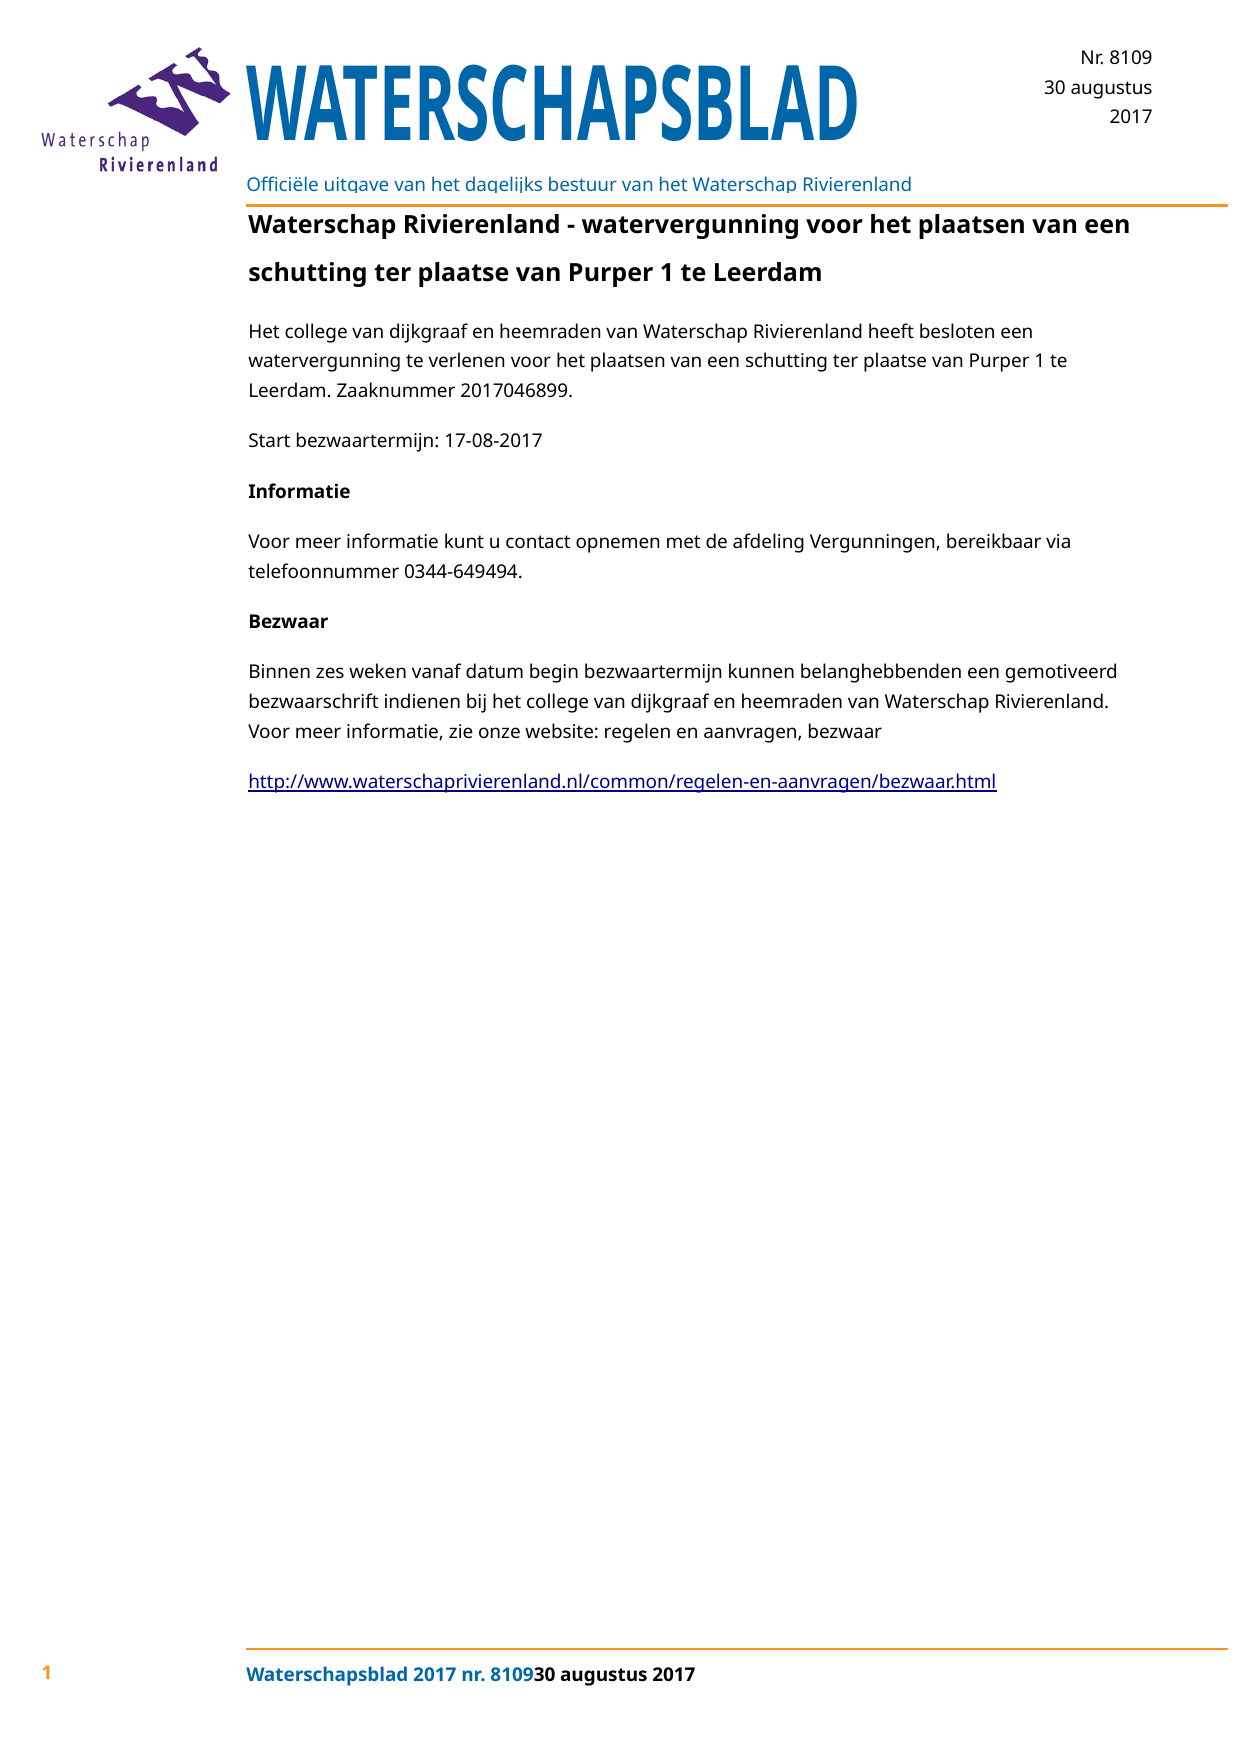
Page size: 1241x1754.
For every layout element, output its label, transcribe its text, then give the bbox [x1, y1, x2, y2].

text Voor meer informatie kunt u contact opnemen met de afdeling Vergunningen, bereikbaar via telefoonnummer 0344-649494. [248, 528, 1152, 584]
picture [41, 47, 231, 172]
text Bezwaar [248, 608, 1152, 634]
text http://www.waterschaprivierenland.nl/common/regelen-en-aanvragen/bezwaar.html [248, 768, 1152, 794]
text Informatie [248, 478, 1152, 504]
text Het college van dijkgraaf en heemraden van Waterschap Rivierenland heeft besloten een watervergunning te verlenen voor het plaatsen van een schutting ter plaatse van Purper 1 te Leerdam. Zaaknummer 2017046899. [248, 318, 1152, 403]
text Waterschap Rivierenland - watervergunning voor het plaatsen van een schutting ter plaatse van Purper 1 te Leerdam [248, 207, 1152, 288]
text Start bezwaartermijn: 17-08-2017 [248, 427, 1152, 453]
text Binnen zes weken vanaf datum begin bezwaartermijn kunnen belanghebbenden een gemotiveerd bezwaarschrift indienen bij het college van dijkgraaf en heemraden van Waterschap Rivierenland. Voor meer informatie, zie onze website: regelen en aanvragen, bezwaar [248, 659, 1152, 744]
